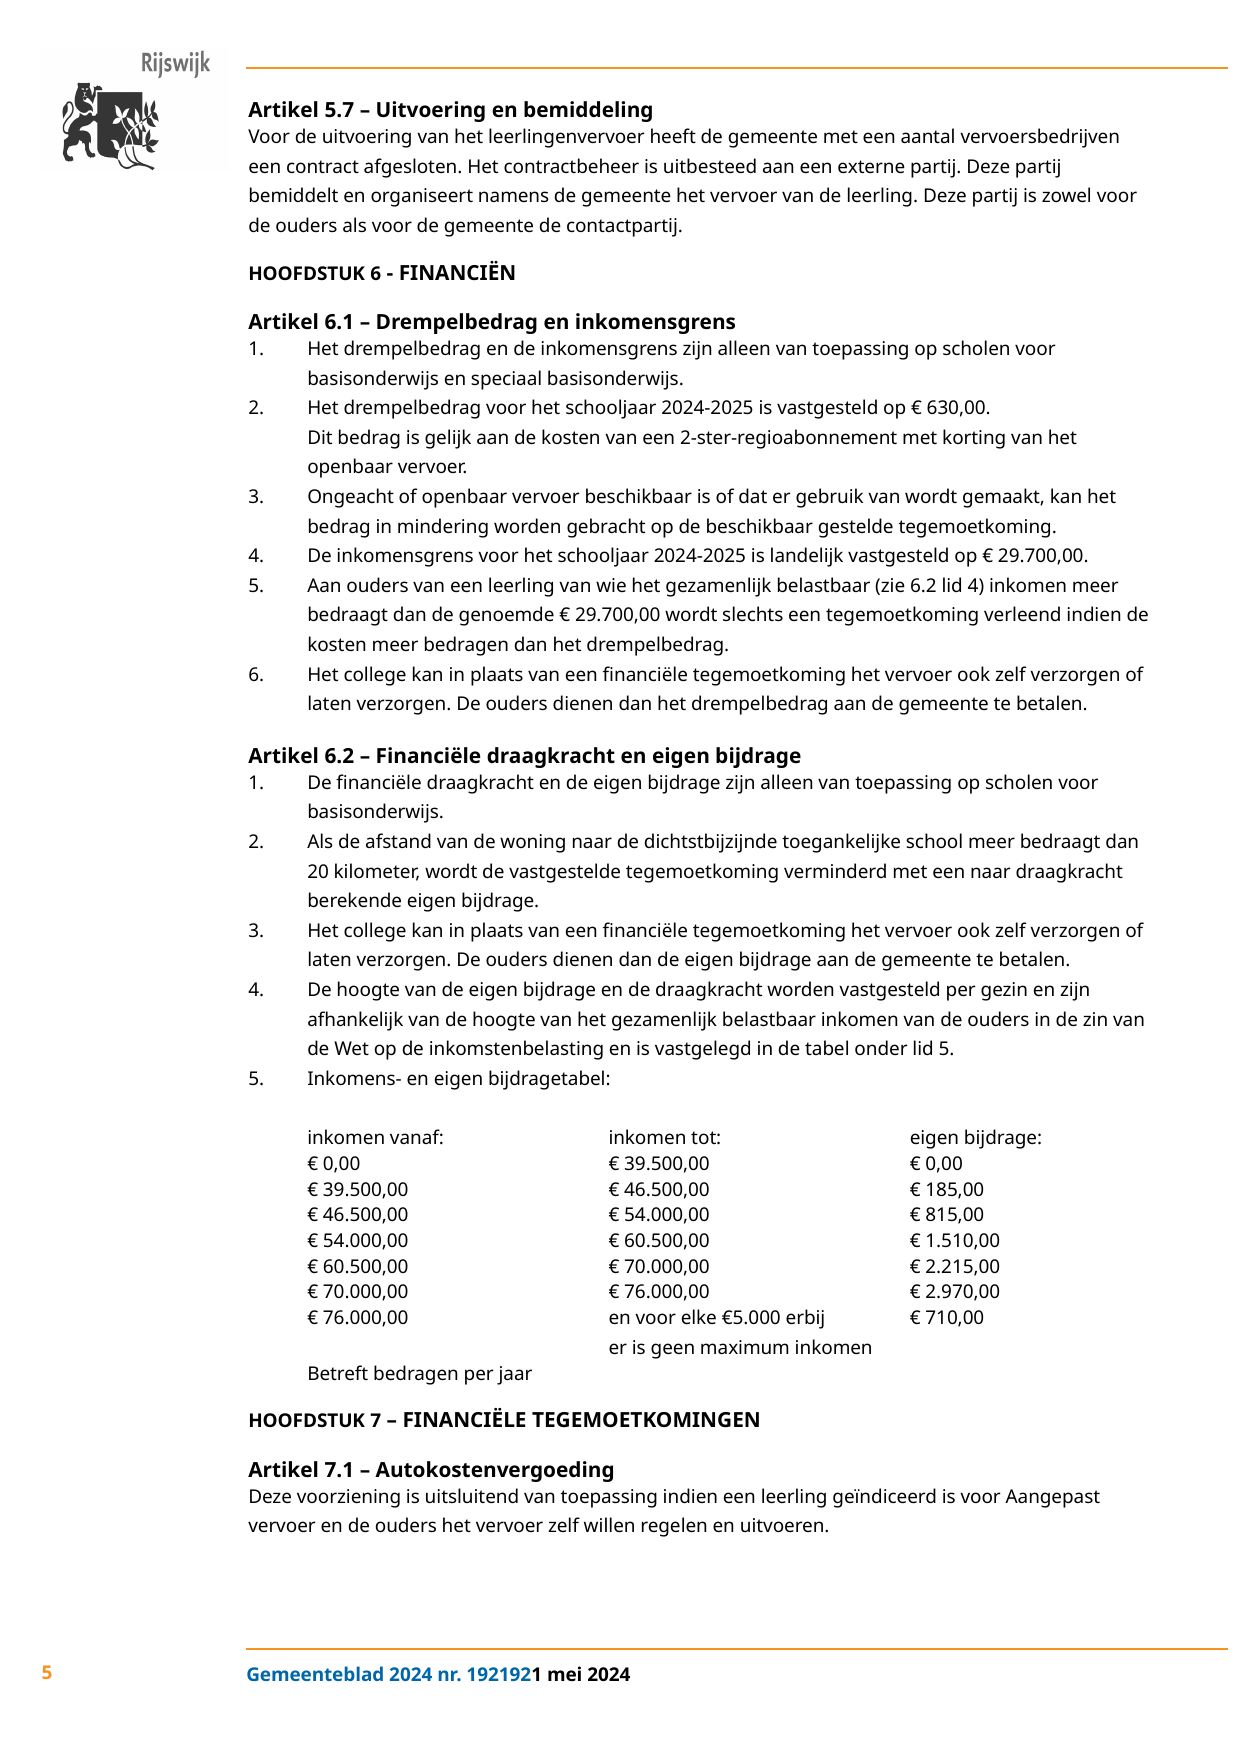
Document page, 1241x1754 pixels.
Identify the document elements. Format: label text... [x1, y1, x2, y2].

text Voor de uitvoering van het leerlingenvervoer heeft de gemeente met een aantal vervoersbedrijven een contract afgesloten. Het contractbeheer is uitbesteed aan een externe partij. Deze partij bemiddelt en organiseert namens de gemeente het vervoer van de leerling. Deze partij is zowel voor de ouders als voor de gemeente de contactpartij. [248, 123, 1152, 238]
list De financiële draagkracht en de eigen bijdrage zijn alleen van toepassing op scholen voor basisonderwijs. [248, 769, 1152, 824]
text Artikel 5.7 – Uitvoering en bemiddeling [248, 95, 1152, 123]
table_cell € 39.500,00 [608, 1150, 909, 1176]
list Als de afstand van de woning naar de dichtstbijzijnde toegankelijke school meer bedraagt dan 20 kilometer, wordt de vastgestelde tegemoetkoming verminderd met een naar draagkracht berekende eigen bijdrage. [248, 828, 1152, 913]
list Aan ouders van een leerling van wie het gezamenlijk belastbaar (zie 6.2 lid 4) inkomen meer bedraagt dan de genoemde € 29.700,00 wordt slechts een tegemoetkoming verleend indien de kosten meer bedragen dan het drempelbedrag. [248, 572, 1152, 657]
table_header inkomen tot: [608, 1124, 909, 1150]
text Artikel 6.2 – Financiële draagkracht en eigen bijdrage [248, 741, 1152, 769]
table_header inkomen vanaf: [307, 1124, 608, 1150]
table_cell € 54.000,00 [608, 1201, 909, 1227]
text Deze voorziening is uitsluitend van toepassing indien een leerling geïndiceerd is voor Aangepast vervoer en de ouders het vervoer zelf willen regelen en uitvoeren. [248, 1483, 1152, 1538]
text Artikel 6.1 – Drempelbedrag en inkomensgrens [248, 307, 1152, 335]
list Het drempelbedrag en de inkomensgrens zijn alleen van toepassing op scholen voor basisonderwijs en speciaal basisonderwijs. [248, 335, 1152, 391]
list Ongeacht of openbaar vervoer beschikbaar is of dat er gebruik van wordt gemaakt, kan het bedrag in mindering worden gebracht op de beschikbaar gestelde tegemoetkoming. [248, 483, 1152, 538]
list Dit bedrag is gelijk aan de kosten van een 2-ster-regioabonnement met korting van het openbaar vervoer. [248, 424, 1152, 479]
table_cell € 46.500,00 [608, 1176, 909, 1201]
table_cell € 70.000,00 [608, 1253, 909, 1279]
list De hoogte van de eigen bijdrage en de draagkracht worden vastgesteld per gezin en zijn afhankelijk van de hoogte van het gezamenlijk belastbaar inkomen van de ouders in de zin van de Wet op de inkomstenbelasting en is vastgelegd in de tabel onder lid 5. [248, 976, 1152, 1061]
text HOOFDSTUK 6 - FINANCIËN [248, 258, 1152, 286]
table_cell € 2.215,00 [910, 1253, 1211, 1279]
table_cell € 54.000,00 [307, 1227, 608, 1253]
table_cell € 2.970,00 [910, 1279, 1211, 1304]
list Het college kan in plaats van een financiële tegemoetkoming het vervoer ook zelf verzorgen of laten verzorgen. De ouders dienen dan de eigen bijdrage aan de gemeente te betalen. [248, 917, 1152, 972]
list Betreft bedragen per jaar [248, 1360, 1152, 1386]
table_cell € 39.500,00 [307, 1176, 608, 1201]
list Inkomens- en eigen bijdragetabel: [248, 1065, 1152, 1091]
list Het college kan in plaats van een financiële tegemoetkoming het vervoer ook zelf verzorgen of laten verzorgen. De ouders dienen dan het drempelbedrag aan de gemeente te betalen. [248, 661, 1152, 716]
picture [41, 47, 231, 172]
table_cell € 0,00 [910, 1150, 1211, 1176]
table_cell € 60.500,00 [307, 1253, 608, 1279]
table_cell € 60.500,00 [608, 1227, 909, 1253]
table_cell € 46.500,00 [307, 1201, 608, 1227]
table_header eigen bijdrage: [910, 1124, 1211, 1150]
table_cell € 710,00 [910, 1304, 1211, 1360]
table_cell en voor elke €5.000 erbij er is geen maximum inkomen [608, 1304, 909, 1360]
text Artikel 7.1 – Autokostenvergoeding [248, 1455, 1152, 1483]
table_cell € 815,00 [910, 1201, 1211, 1227]
table_cell € 76.000,00 [307, 1304, 608, 1360]
table_cell € 185,00 [910, 1176, 1211, 1201]
table_cell € 0,00 [307, 1150, 608, 1176]
table_cell € 76.000,00 [608, 1279, 909, 1304]
table_cell € 1.510,00 [910, 1227, 1211, 1253]
list De inkomensgrens voor het schooljaar 2024-2025 is landelijk vastgesteld op € 29.700,00. [248, 542, 1152, 568]
list Het drempelbedrag voor het schooljaar 2024-2025 is vastgesteld op € 630,00. [248, 394, 1152, 420]
text HOOFDSTUK 7 – FINANCIËLE TEGEMOETKOMINGEN [248, 1405, 1152, 1434]
table_cell € 70.000,00 [307, 1279, 608, 1304]
